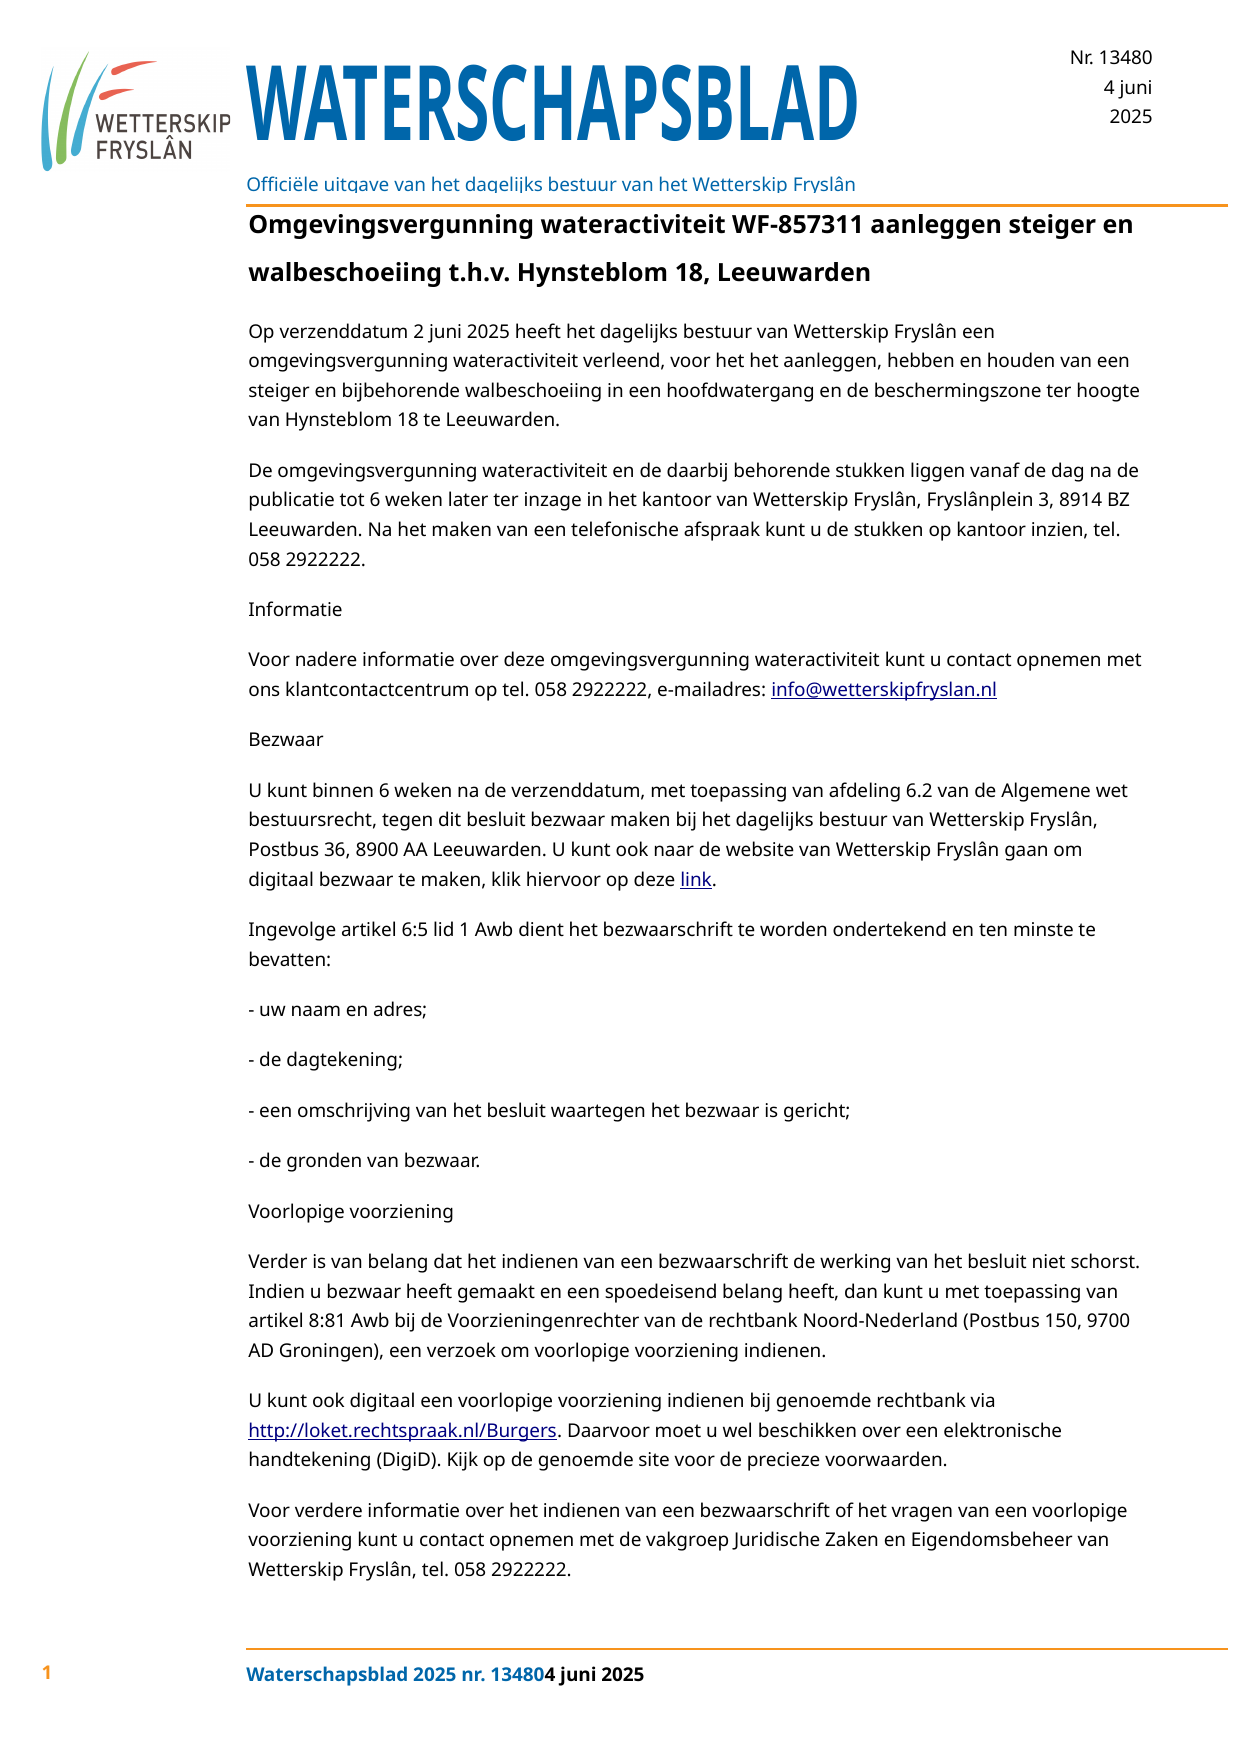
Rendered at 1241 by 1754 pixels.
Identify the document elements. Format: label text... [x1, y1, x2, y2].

text Voor verdere informatie over het indienen van een bezwaarschrift of het vragen van een voorlopige voorziening kunt u contact opnemen met de vakgroep Juridische Zaken en Eigendomsbeheer van Wetterskip Fryslân, tel. 058 2922222. [248, 1497, 1152, 1582]
text - de gronden van bezwaar. [248, 1147, 1152, 1173]
text De omgevingsvergunning wateractiviteit en de daarbij behorende stukken liggen vanaf de dag na de publicatie tot 6 weken later ter inzage in het kantoor van Wetterskip Fryslân, Fryslânplein 3, 8914 BZ Leeuwarden. Na het maken van een telefonische afspraak kunt u de stukken op kantoor inzien, tel. 058 2922222. [248, 457, 1152, 572]
text Op verzenddatum 2 juni 2025 heeft het dagelijks bestuur van Wetterskip Fryslân een omgevingsvergunning wateractiviteit verleend, voor het het aanleggen, hebben en houden van een steiger en bijbehorende walbeschoeiing in een hoofdwatergang en de beschermingszone ter hoogte van Hynsteblom 18 te Leeuwarden. [248, 318, 1152, 432]
text Ingevolge artikel 6:5 lid 1 Awb dient het bezwaarschrift te worden ondertekend en ten minste te bevatten: [248, 916, 1152, 972]
text Verder is van belang dat het indienen van een bezwaarschrift de werking van het besluit niet schorst. Indien u bezwaar heeft gemaakt en een spoedeisend belang heeft, dan kunt u met toepassing van artikel 8:81 Awb bij de Voorzieningenrechter van de rechtbank Noord-Nederland (Postbus 150, 9700 AD Groningen), een verzoek om voorlopige voorziening indienen. [248, 1248, 1152, 1363]
text Voor nadere informatie over deze omgevingsvergunning wateractiviteit kunt u contact opnemen met ons klantcontactcentrum op tel. 058 2922222, e-mailadres: info@wetterskipfryslan.nl [248, 647, 1152, 702]
text Informatie [248, 596, 1152, 622]
text Omgevingsvergunning wateractiviteit WF-857311 aanleggen steiger en walbeschoeiing t.h.v. Hynsteblom 18, Leeuwarden [248, 207, 1152, 288]
picture [41, 47, 231, 172]
text Voorlopige voorziening [248, 1198, 1152, 1224]
text - de dagtekening; [248, 1047, 1152, 1072]
text - uw naam en adres; [248, 996, 1152, 1022]
text - een omschrijving van het besluit waartegen het bezwaar is gericht; [248, 1097, 1152, 1123]
text Bezwaar [248, 727, 1152, 752]
text U kunt ook digitaal een voorlopige voorziening indienen bij genoemde rechtbank via http://loket.rechtspraak.nl/Burgers. Daarvoor moet u wel beschikken over een elektronische handtekening (DigiD). Kijk op de genoemde site voor de precieze voorwaarden. [248, 1387, 1152, 1472]
text U kunt binnen 6 weken na de verzenddatum, met toepassing van afdeling 6.2 van de Algemene wet bestuursrecht, tegen dit besluit bezwaar maken bij het dagelijks bestuur van Wetterskip Fryslân, Postbus 36, 8900 AA Leeuwarden. U kunt ook naar de website van Wetterskip Fryslân gaan om digitaal bezwaar te maken, klik hiervoor op deze link. [248, 777, 1152, 892]
